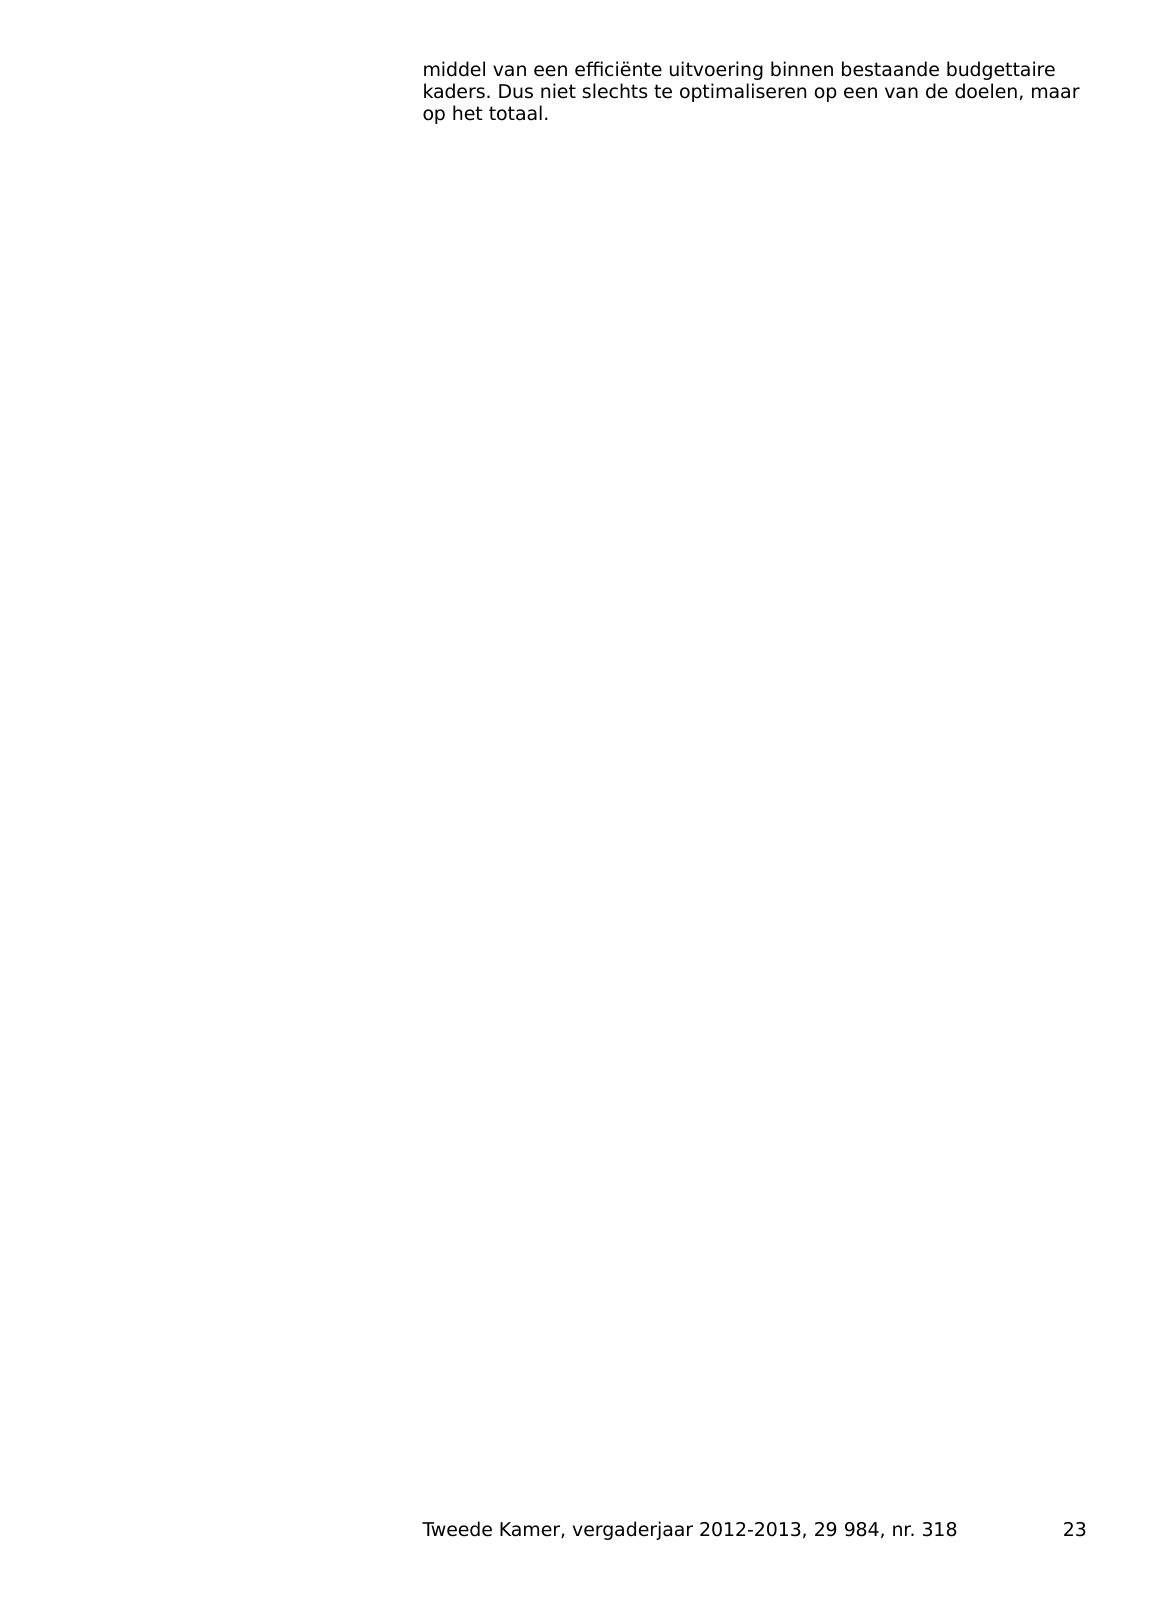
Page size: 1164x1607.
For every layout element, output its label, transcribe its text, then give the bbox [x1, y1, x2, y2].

text middel van een efficiënte uitvoering binnen bestaande budgettaire kaders. Dus niet slechts te optimaliseren op een van de doelen, maar op het totaal. [422, 59, 1087, 125]
